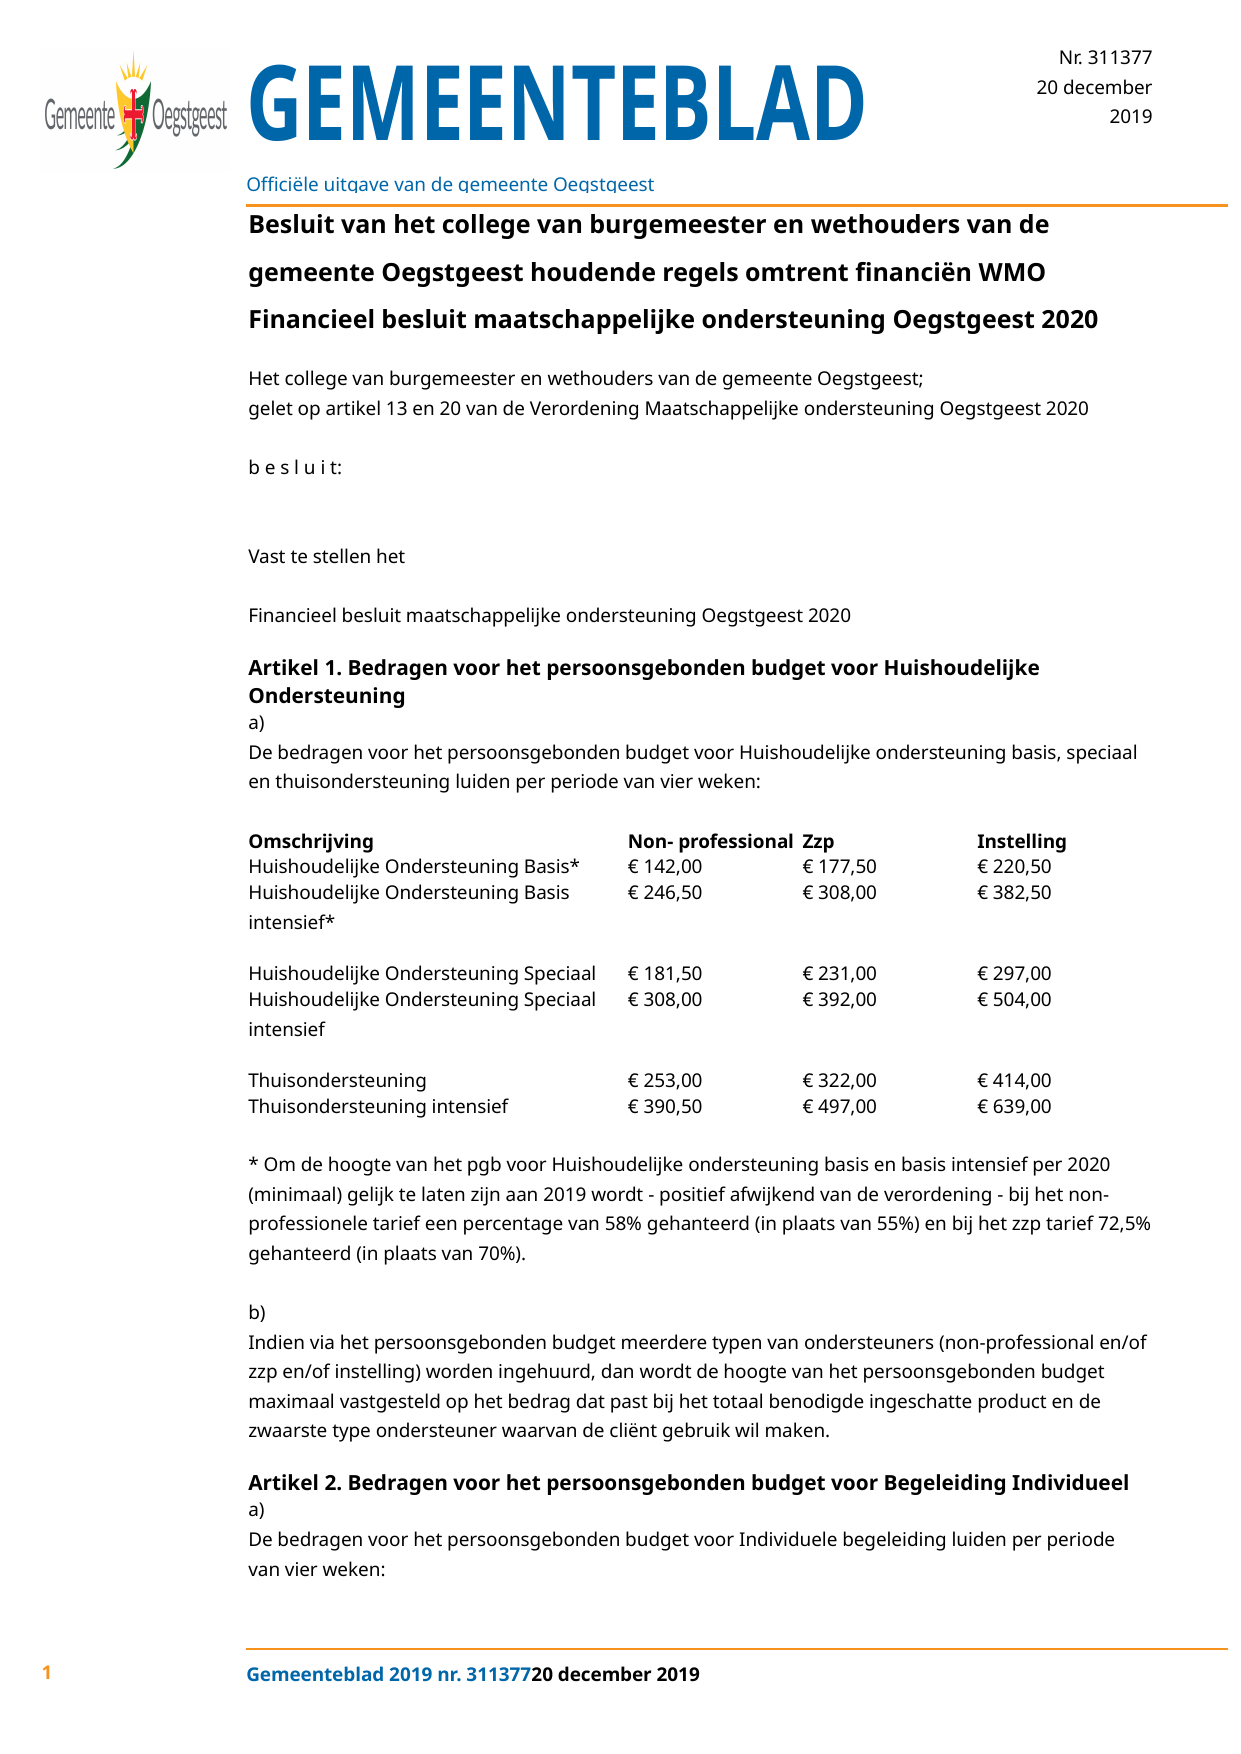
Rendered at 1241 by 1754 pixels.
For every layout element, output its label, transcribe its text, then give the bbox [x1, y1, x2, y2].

table_cell [802, 935, 977, 960]
text b) [248, 1299, 1152, 1325]
text Indien via het persoonsgebonden budget meerdere typen van ondersteuners (non-professional en/of zzp en/of instelling) worden ingehuurd, dan wordt de hoogte van het persoonsgebonden budget maximaal vastgesteld op het bedrag dat past bij het totaal benodigde ingeschatte product en de zwaarste type ondersteuner waarvan de cliënt gebruik wil maken. [248, 1329, 1152, 1443]
table_cell Huishoudelijke Ondersteuning Basis intensief* [248, 879, 628, 935]
table_cell [802, 1041, 977, 1067]
table_cell € 231,00 [802, 960, 977, 986]
table_cell € 639,00 [977, 1093, 1152, 1119]
table_cell € 504,00 [977, 986, 1152, 1041]
table_cell Huishoudelijke Ondersteuning Speciaal [248, 960, 628, 986]
text De bedragen voor het persoonsgebonden budget voor Huishoudelijke ondersteuning basis, speciaal en thuisondersteuning luiden per periode van vier weken: [248, 739, 1152, 794]
text Artikel 1. Bedragen voor het persoonsgebonden budget voor Huishoudelijke Ondersteuning [248, 653, 1152, 709]
text b e s l u i t: [248, 454, 1152, 480]
table_cell Huishoudelijke Ondersteuning Basis* [248, 854, 628, 879]
text Vast te stellen het [248, 543, 1152, 569]
table_cell Huishoudelijke Ondersteuning Speciaal intensief [248, 986, 628, 1041]
table_cell € 497,00 [802, 1093, 977, 1119]
table_cell [628, 1041, 802, 1067]
table_cell € 308,00 [628, 986, 802, 1041]
table_header Instelling [977, 828, 1152, 854]
table_cell € 308,00 [802, 879, 977, 935]
table_cell € 142,00 [628, 854, 802, 879]
text gelet op artikel 13 en 20 van de Verordening Maatschappelijke ondersteuning Oegstgeest 2020 [248, 395, 1152, 421]
table_cell € 181,50 [628, 960, 802, 986]
text * Om de hoogte van het pgb voor Huishoudelijke ondersteuning basis en basis intensief per 2020 (minimaal) gelijk te laten zijn aan 2019 wordt - positief afwijkend van de verordening - bij het non-professionele tarief een percentage van 58% gehanteerd (in plaats van 55%) en bij het zzp tarief 72,5% gehanteerd (in plaats van 70%). [248, 1151, 1152, 1266]
table_cell [248, 935, 628, 960]
table_cell € 392,00 [802, 986, 977, 1041]
table_cell Thuisondersteuning [248, 1067, 628, 1093]
table_cell [628, 935, 802, 960]
text Artikel 2. Bedragen voor het persoonsgebonden budget voor Begeleiding Individueel [248, 1468, 1152, 1497]
table_cell € 177,50 [802, 854, 977, 879]
table_cell € 253,00 [628, 1067, 802, 1093]
table_cell € 220,50 [977, 854, 1152, 879]
text Besluit van het college van burgemeester en wethouders van de gemeente Oegstgeest houdende regels omtrent financiën WMO Financieel besluit maatschappelijke ondersteuning Oegstgeest 2020 [248, 207, 1152, 336]
text a) [248, 1497, 1152, 1522]
table_cell [977, 935, 1152, 960]
table_cell € 382,50 [977, 879, 1152, 935]
text Financieel besluit maatschappelijke ondersteuning Oegstgeest 2020 [248, 602, 1152, 628]
table_cell € 414,00 [977, 1067, 1152, 1093]
table_cell € 246,50 [628, 879, 802, 935]
text a) [248, 709, 1152, 735]
table_cell [977, 1041, 1152, 1067]
table_header Non- professional [628, 828, 802, 854]
text De bedragen voor het persoonsgebonden budget voor Individuele begeleiding luiden per periode van vier weken: [248, 1526, 1152, 1581]
table_header Zzp [802, 828, 977, 854]
picture [41, 47, 231, 172]
text Het college van burgemeester en wethouders van de gemeente Oegstgeest; [248, 366, 1152, 391]
table_cell € 297,00 [977, 960, 1152, 986]
table_header Omschrijving [248, 828, 628, 854]
table_cell € 390,50 [628, 1093, 802, 1119]
table_cell Thuisondersteuning intensief [248, 1093, 628, 1119]
table_cell € 322,00 [802, 1067, 977, 1093]
table_cell [248, 1041, 628, 1067]
